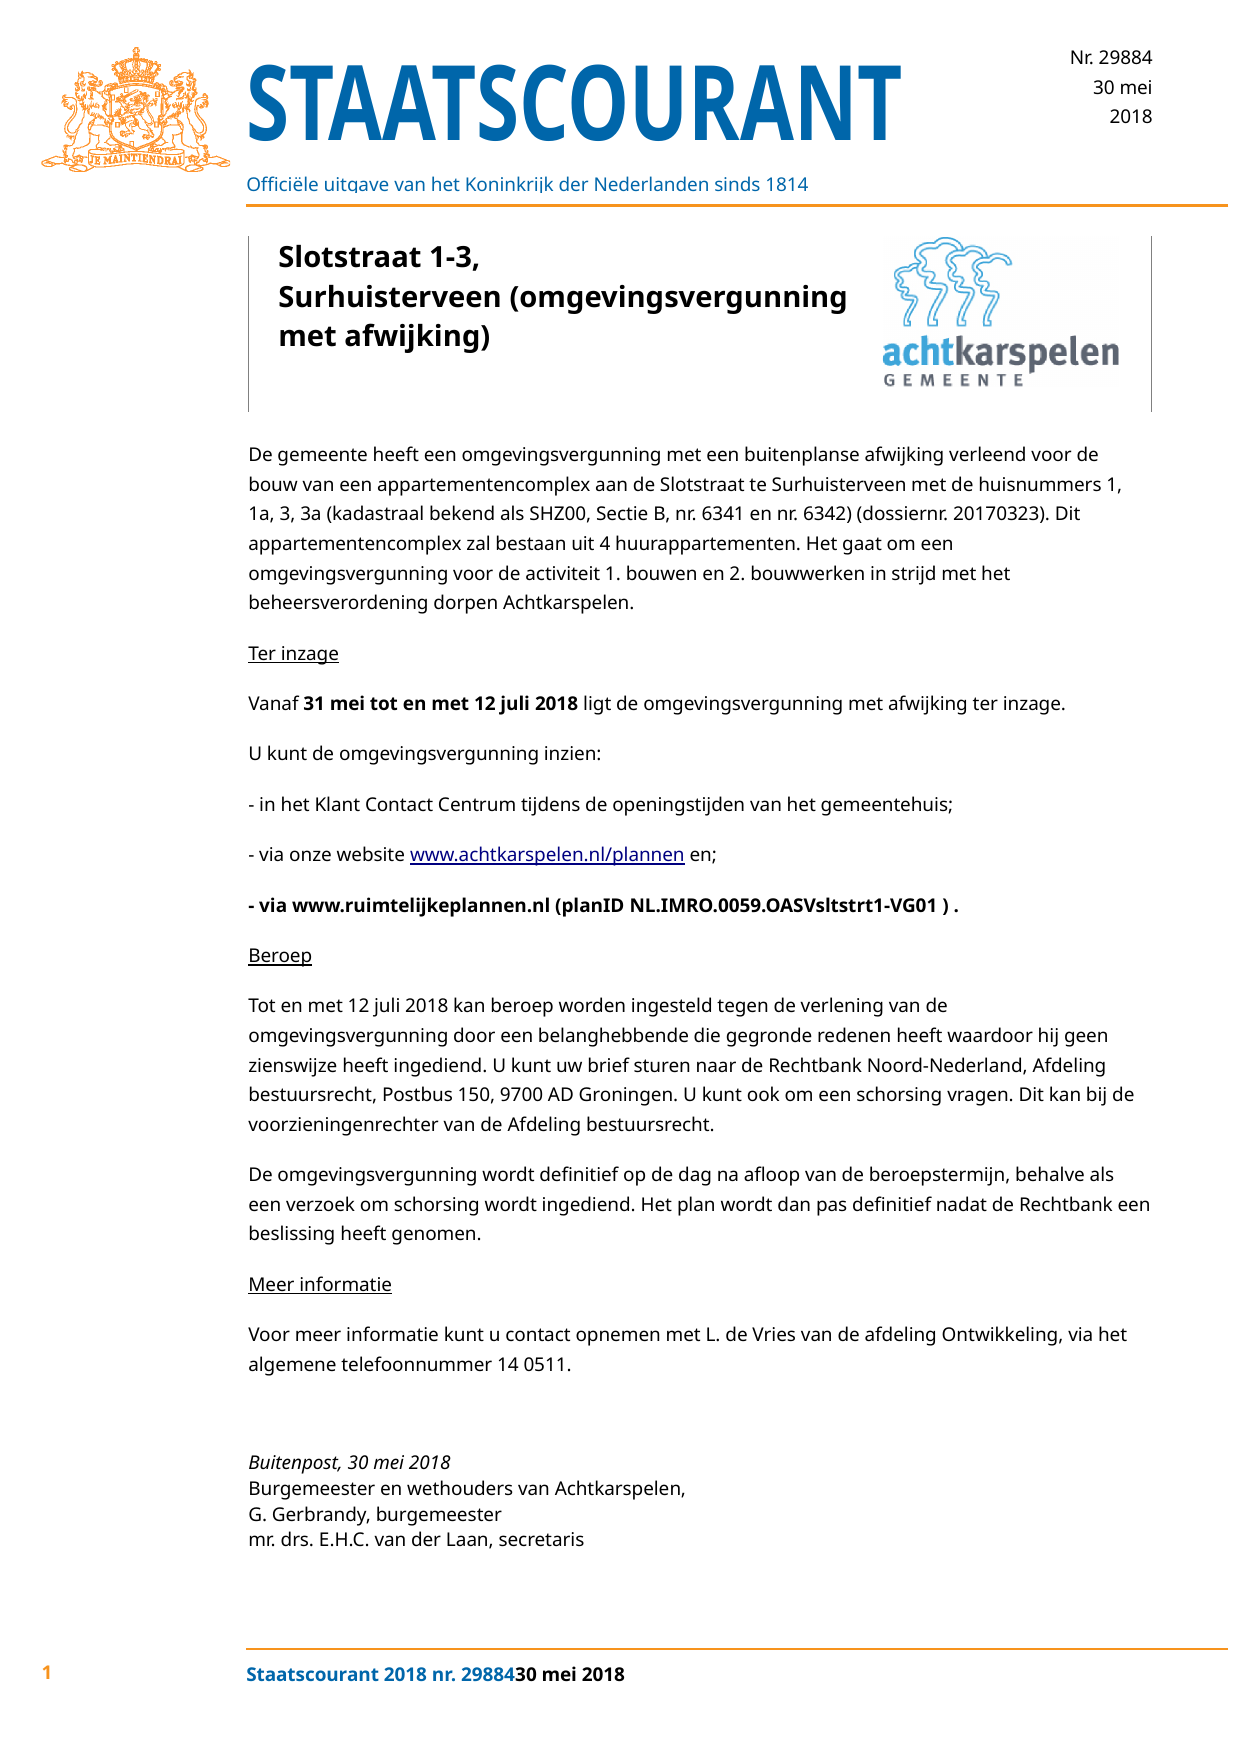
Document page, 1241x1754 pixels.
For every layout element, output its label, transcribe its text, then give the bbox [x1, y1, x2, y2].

text U kunt de omgevingsvergunning inzien: [248, 741, 1152, 766]
text mr. drs. E.H.C. van der Laan, secretaris [248, 1526, 1152, 1552]
text Vanaf 31 mei tot en met 12 juli 2018 ligt de omgevingsvergunning met afwijking ter inzage. [248, 690, 1152, 716]
text - in het Klant Contact Centrum tijdens de openingstijden van het gemeentehuis; [248, 791, 1152, 817]
text Voor meer informatie kunt u contact opnemen met L. de Vries van de afdeling Ontwikkeling, via het algemene telefoonnummer 14 0511. [248, 1321, 1152, 1377]
text Burgemeester en wethouders van Achtkarspelen, [248, 1475, 1152, 1501]
table_header [850, 236, 1151, 412]
picture [41, 47, 231, 172]
text - via www.ruimtelijkeplannen.nl (planID NL.IMRO.0059.OASVsltstrt1-VG01 ) . [248, 892, 1152, 918]
text Beroep [248, 942, 1152, 968]
table_header Slotstraat 1-3, Surhuisterveen (omgevingsvergunning met afwijking) [249, 236, 850, 412]
text Ter inzage [248, 640, 1152, 666]
text Buitenpost, 30 mei 2018 [248, 1449, 1152, 1475]
text G. Gerbrandy, burgemeester [248, 1501, 1152, 1526]
picture [882, 236, 1119, 387]
text De omgevingsvergunning wordt definitief op de dag na afloop van de beroepstermijn, behalve als een verzoek om schorsing wordt ingediend. Het plan wordt dan pas definitief nadat de Rechtbank een beslissing heeft genomen. [248, 1161, 1152, 1246]
text Meer informatie [248, 1271, 1152, 1297]
text Tot en met 12 juli 2018 kan beroep worden ingesteld tegen de verlening van de omgevingsvergunning door een belanghebbende die gegronde redenen heeft waardoor hij geen zienswijze heeft ingediend. U kunt uw brief sturen naar de Rechtbank Noord-Nederland, Afdeling bestuursrecht, Postbus 150, 9700 AD Groningen. U kunt ook om een schorsing vragen. Dit kan bij de voorzieningenrechter van de Afdeling bestuursrecht. [248, 993, 1152, 1137]
text De gemeente heeft een omgevingsvergunning met een buitenplanse afwijking verleend voor de bouw van een appartementencomplex aan de Slotstraat te Surhuisterveen met de huisnummers 1, 1a, 3, 3a (kadastraal bekend als SHZ00, Sectie B, nr. 6341 en nr. 6342) (dossiernr. 20170323). Dit appartementencomplex zal bestaan uit 4 huurappartementen. Het gaat om een omgevingsvergunning voor de activiteit 1. bouwen en 2. bouwwerken in strijd met het beheersverordening dorpen Achtkarspelen. [248, 441, 1152, 615]
text - via onze website www.achtkarspelen.nl/plannen en; [248, 841, 1152, 867]
